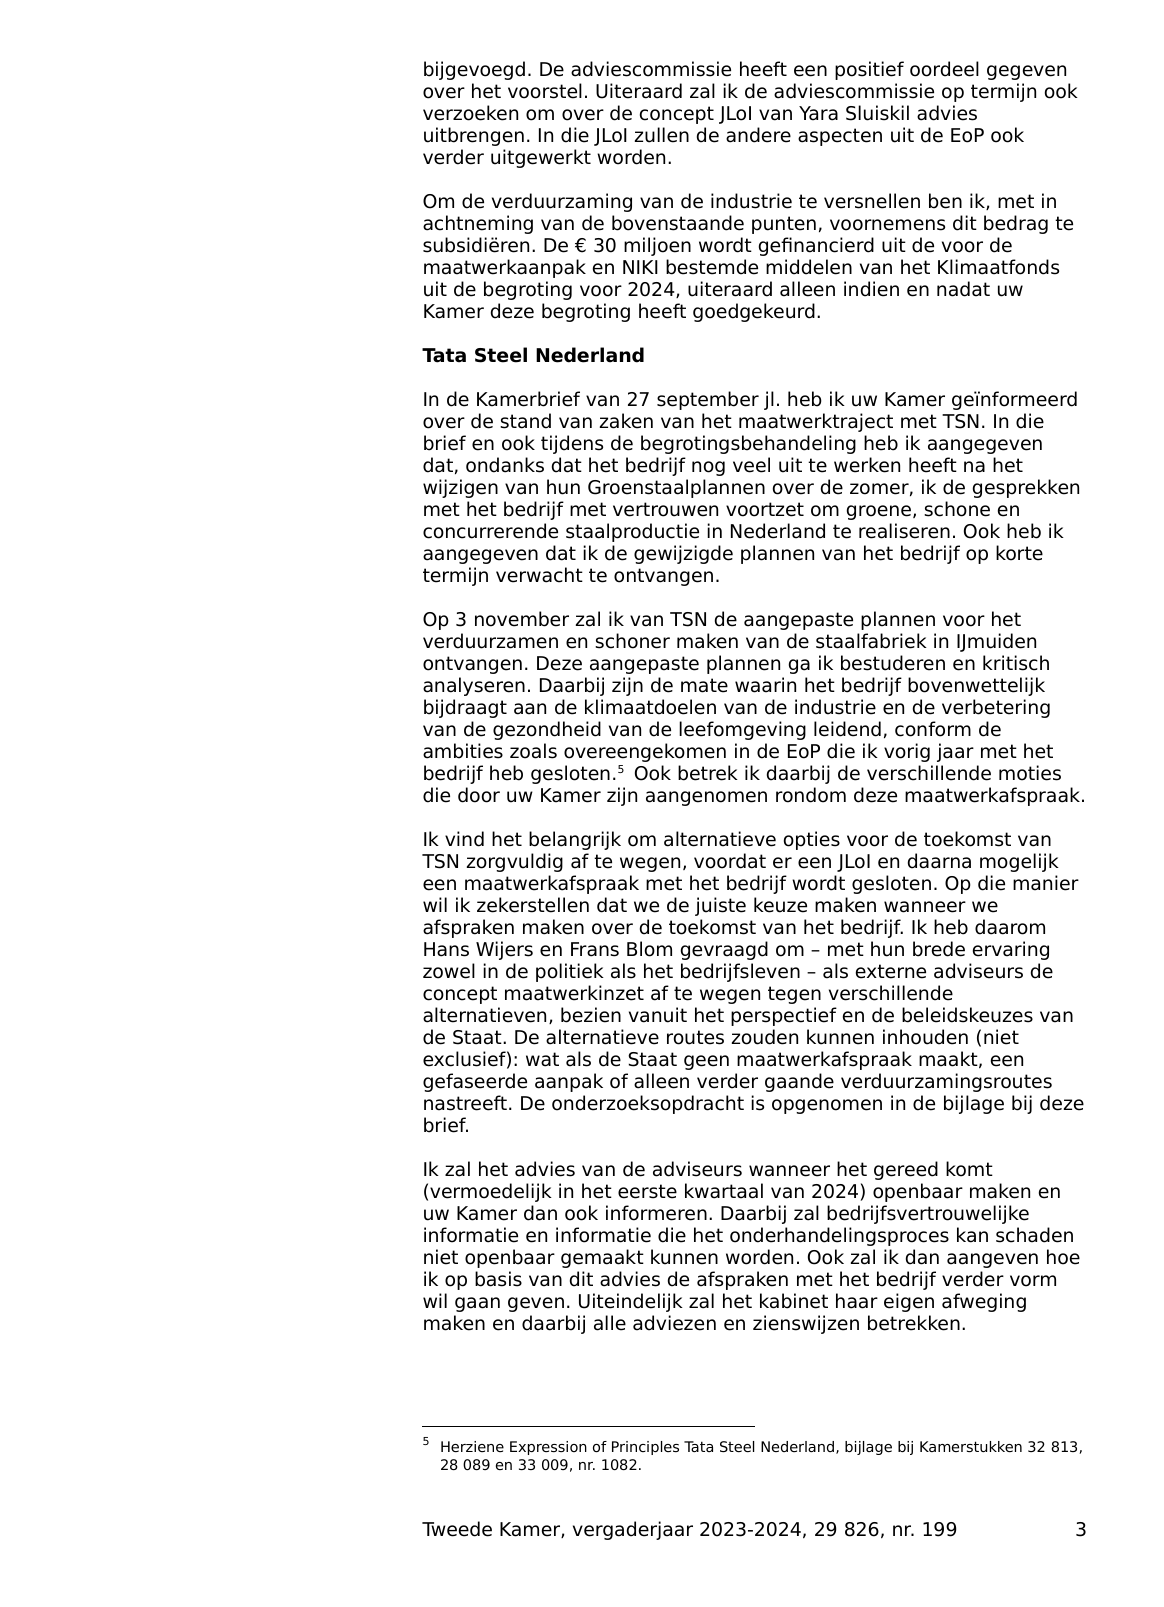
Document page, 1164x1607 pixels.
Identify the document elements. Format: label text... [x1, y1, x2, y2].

text Op 3 november zal ik van TSN de aangepaste plannen voor het verduurzamen en schoner maken van de staalfabriek in IJmuiden ontvangen. Deze aangepaste plannen ga ik bestuderen en kritisch analyseren. Daarbij zijn de mate waarin het bedrijf bovenwettelijk bijdraagt aan de klimaatdoelen van de industrie en de verbetering van de gezondheid van de leefomgeving leidend, conform de ambities zoals overeengekomen in de EoP die ik vorig jaar met het bedrijf heb gesloten. Ook betrek ik daarbij de verschillende moties die door uw Kamer zijn aangenomen rondom deze maatwerkafspraak. [422, 609, 1087, 807]
text In de Kamerbrief van 27 september jl. heb ik uw Kamer geïnformeerd over de stand van zaken van het maatwerktraject met TSN. In die brief en ook tijdens de begrotingsbehandeling heb ik aangegeven dat, ondanks dat het bedrijf nog veel uit te werken heeft na het wijzigen van hun Groenstaalplannen over de zomer, ik de gesprekken met het bedrijf met vertrouwen voortzet om groene, schone en concurrerende staalproductie in Nederland te realiseren. Ook heb ik aangegeven dat ik de gewijzigde plannen van het bedrijf op korte termijn verwacht te ontvangen. [422, 389, 1087, 587]
text bijgevoegd. De adviescommissie heeft een positief oordeel gegeven over het voorstel. Uiteraard zal ik de adviescommissie op termijn ook verzoeken om over de concept JLoI van Yara Sluiskil advies uitbrengen. In die JLoI zullen de andere aspecten uit de EoP ook verder uitgewerkt worden. [422, 59, 1087, 169]
text Om de verduurzaming van de industrie te versnellen ben ik, met in achtneming van de bovenstaande punten, voornemens dit bedrag te subsidiëren. De € 30 miljoen wordt gefinancierd uit de voor de maatwerkaanpak en NIKI bestemde middelen van het Klimaatfonds uit de begroting voor 2024, uiteraard alleen indien en nadat uw Kamer deze begroting heeft goedgekeurd. [422, 191, 1087, 323]
text Ik vind het belangrijk om alternatieve opties voor de toekomst van TSN zorgvuldig af te wegen, voordat er een JLoI en daarna mogelijk een maatwerkafspraak met het bedrijf wordt gesloten. Op die manier wil ik zekerstellen dat we de juiste keuze maken wanneer we afspraken maken over de toekomst van het bedrijf. Ik heb daarom Hans Wijers en Frans Blom gevraagd om – met hun brede ervaring zowel in de politiek als het bedrijfsleven – als externe adviseurs de concept maatwerkinzet af te wegen tegen verschillende alternatieven, bezien vanuit het perspectief en de beleidskeuzes van de Staat. De alternatieve routes zouden kunnen inhouden (niet exclusief): wat als de Staat geen maatwerkafspraak maakt, een gefaseerde aanpak of alleen verder gaande verduurzamingsroutes nastreeft. De onderzoeksopdracht is opgenomen in de bijlage bij deze brief. [422, 829, 1087, 1137]
subtitle Tata Steel Nederland [422, 345, 1087, 367]
text Herziene Expression of Principles Tata Steel Nederland, bijlage bij Kamerstukken 32 813, 28 089 en 33 009, nr. 1082. [422, 1435, 1087, 1474]
text Ik zal het advies van de adviseurs wanneer het gereed komt (vermoedelijk in het eerste kwartaal van 2024) openbaar maken en uw Kamer dan ook informeren. Daarbij zal bedrijfsvertrouwelijke informatie en informatie die het onderhandelingsproces kan schaden niet openbaar gemaakt kunnen worden. Ook zal ik dan aangeven hoe ik op basis van dit advies de afspraken met het bedrijf verder vorm wil gaan geven. Uiteindelijk zal het kabinet haar eigen afweging maken en daarbij alle adviezen en zienswijzen betrekken. [422, 1159, 1087, 1335]
